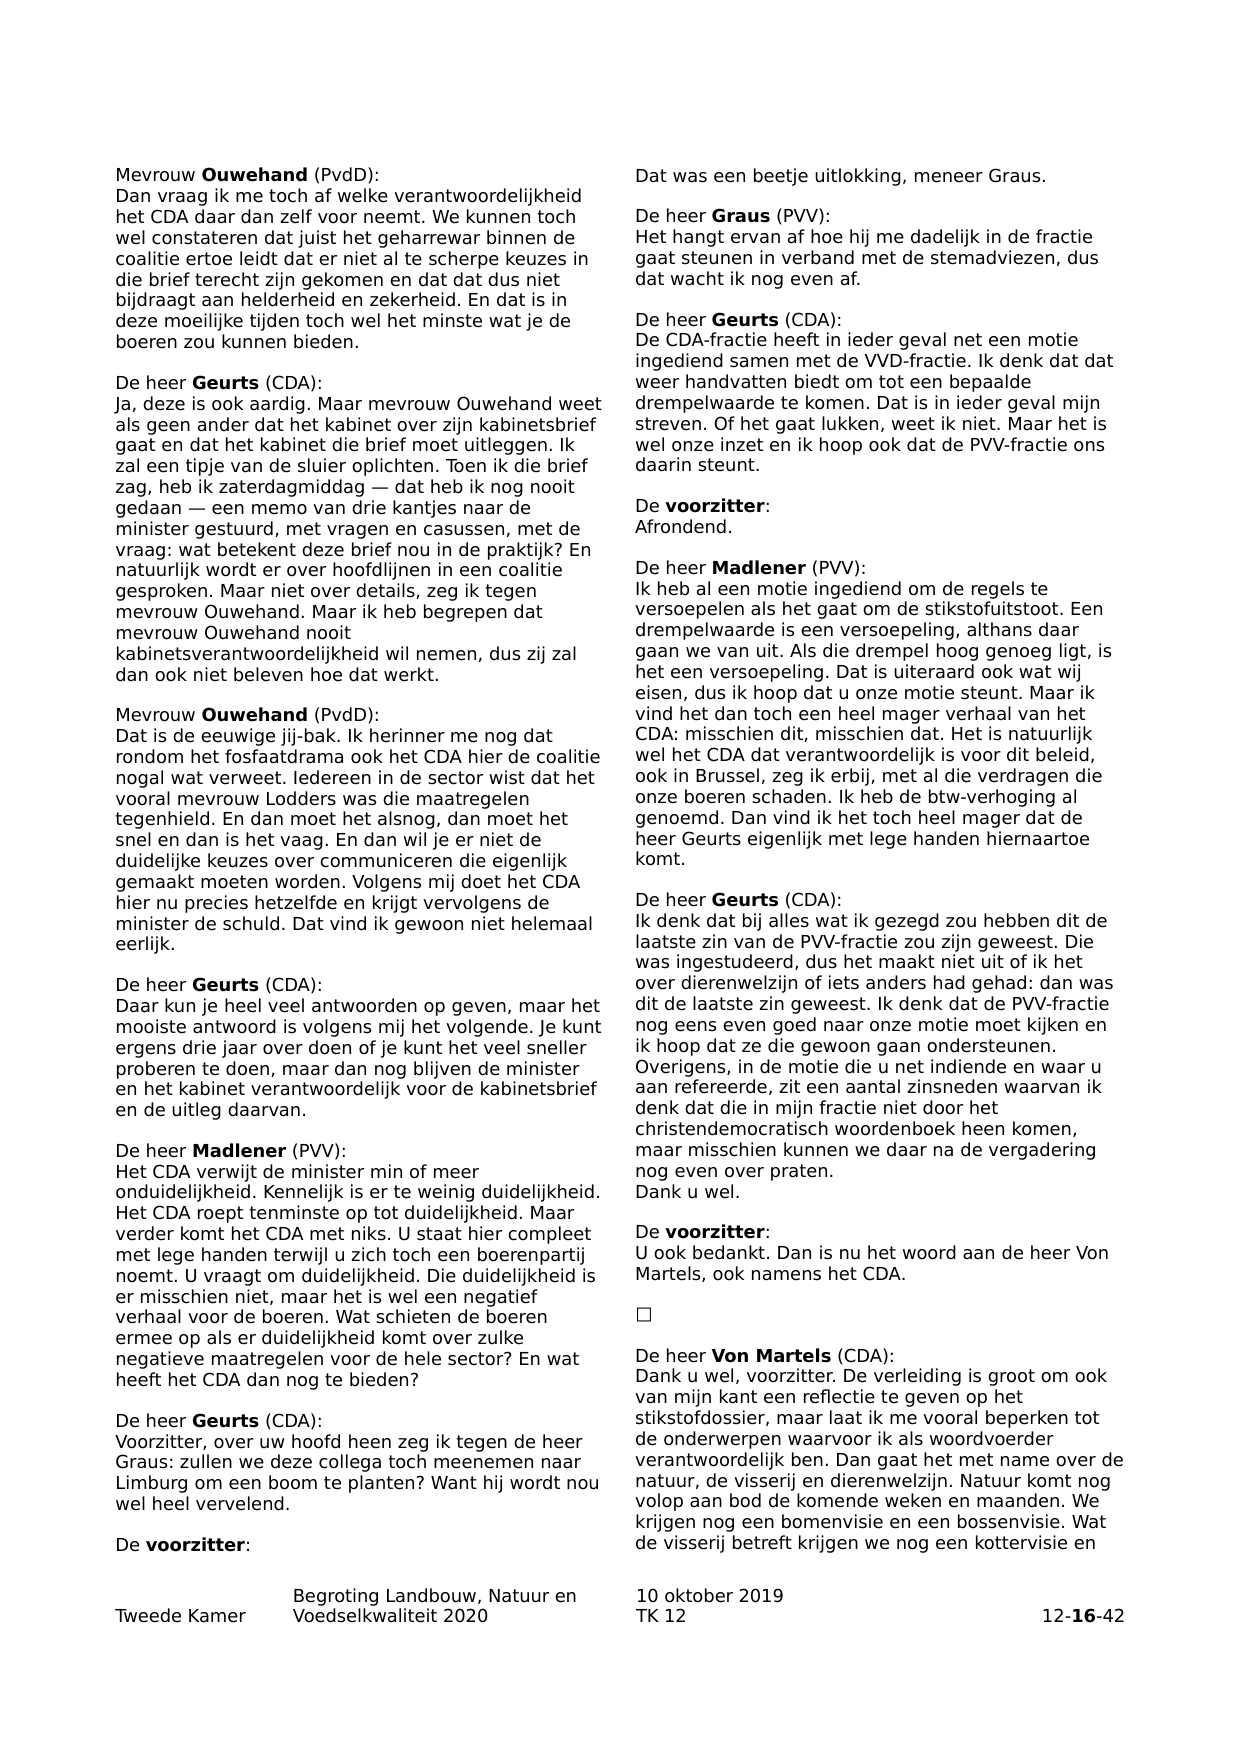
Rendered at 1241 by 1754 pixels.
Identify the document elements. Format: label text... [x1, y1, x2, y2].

text De heer Geurts (CDA): [115, 1411, 605, 1431]
text ⬜ [635, 1305, 1125, 1325]
text Dank u wel. [635, 1181, 1125, 1202]
text Ik heb al een motie ingediend om de regels te versoepelen als het gaat om de stikstofuitstoot. Een drempelwaarde is een versoepeling, althans daar gaan we van uit. Als die drempel hoog genoeg ligt, is het een versoepeling. Dat is uiteraard ook wat wij eisen, dus ik hoop dat u onze motie steunt. Maar ik vind het dan toch een heel mager verhaal van het CDA: misschien dit, misschien dat. Het is natuurlijk wel het CDA dat verantwoordelijk is voor dit beleid, ook in Brussel, zeg ik erbij, met al die verdragen die onze boeren schaden. Ik heb de btw-verhoging al genoemd. Dan vind ik het toch heel mager dat de heer Geurts eigenlijk met lege handen hiernaartoe komt. [635, 578, 1125, 870]
text Mevrouw Ouwehand (PvdD): [115, 165, 605, 186]
text De heer Madlener (PVV): [635, 557, 1125, 578]
text De voorzitter: [635, 1222, 1125, 1243]
text Dat was een beetje uitlokking, meneer Graus. [635, 165, 1125, 186]
text De heer Graus (PVV): [635, 206, 1125, 227]
text Ik denk dat bij alles wat ik gezegd zou hebben dit de laatste zin van de PVV-fractie zou zijn geweest. Die was ingestudeerd, dus het maakt niet uit of ik het over dierenwelzijn of iets anders had gehad: dan was dit de laatste zin geweest. Ik denk dat de PVV-fractie nog eens even goed naar onze motie moet kijken en ik hoop dat ze die gewoon gaan ondersteunen. Overigens, in de motie die u net indiende en waar u aan refereerde, zit een aantal zinsneden waarvan ik denk dat die in mijn fractie niet door het christendemocratisch woordenboek heen komen, maar misschien kunnen we daar na de vergadering nog even over praten. [635, 911, 1125, 1181]
text De CDA-fractie heeft in ieder geval net een motie ingediend samen met de VVD-fractie. Ik denk dat dat weer handvatten biedt om tot een bepaalde drempelwaarde te komen. Dat is in ieder geval mijn streven. Of het gaat lukken, weet ik niet. Maar het is wel onze inzet en ik hoop ook dat de PVV-fractie ons daarin steunt. [635, 330, 1125, 476]
text Afrondend. [635, 517, 1125, 537]
text U ook bedankt. Dan is nu het woord aan de heer Von Martels, ook namens het CDA. [635, 1243, 1125, 1285]
text De heer Geurts (CDA): [115, 373, 605, 393]
text De heer Geurts (CDA): [635, 309, 1125, 330]
text De voorzitter: [115, 1535, 605, 1555]
text Het hangt ervan af hoe hij me dadelijk in de fractie gaat steunen in verband met de stemadviezen, dus dat wacht ik nog even af. [635, 227, 1125, 289]
text Daar kun je heel veel antwoorden op geven, maar het mooiste antwoord is volgens mij het volgende. Je kunt ergens drie jaar over doen of je kunt het veel sneller proberen te doen, maar dan nog blijven de minister en het kabinet verantwoordelijk voor de kabinetsbrief en de uitleg daarvan. [115, 996, 605, 1121]
text Dank u wel, voorzitter. De verleiding is groot om ook van mijn kant een reflectie te geven op het stikstofdossier, maar laat ik me vooral beperken tot de onderwerpen waarvoor ik als woordvoerder verantwoordelijk ben. Dan gaat het met name over de natuur, de visserij en dierenwelzijn. Natuur komt nog volop aan bod de komende weken en maanden. We krijgen nog een bomenvisie en een bossenvisie. Wat de visserij betreft krijgen we nog een kottervisie en [635, 1366, 1125, 1554]
text De heer Madlener (PVV): [115, 1141, 605, 1161]
text Mevrouw Ouwehand (PvdD): [115, 705, 605, 726]
text De heer Von Martels (CDA): [635, 1345, 1125, 1366]
text De heer Geurts (CDA): [115, 975, 605, 996]
text De voorzitter: [635, 496, 1125, 517]
text Voorzitter, over uw hoofd heen zeg ik tegen de heer Graus: zullen we deze collega toch meenemen naar Limburg om een boom te planten? Want hij wordt nou wel heel vervelend. [115, 1431, 605, 1515]
text Ja, deze is ook aardig. Maar mevrouw Ouwehand weet als geen ander dat het kabinet over zijn kabinetsbrief gaat en dat het kabinet die brief moet uitleggen. Ik zal een tipje van de sluier oplichten. Toen ik die brief zag, heb ik zaterdagmiddag — dat heb ik nog nooit gedaan — een memo van drie kantjes naar de minister gestuurd, met vragen en casussen, met de vraag: wat betekent deze brief nou in de praktijk? En natuurlijk wordt er over hoofdlijnen in een coalitie gesproken. Maar niet over details, zeg ik tegen mevrouw Ouwehand. Maar ik heb begrepen dat mevrouw Ouwehand nooit kabinetsverantwoordelijkheid wil nemen, dus zij zal dan ook niet beleven hoe dat werkt. [115, 393, 605, 685]
text De heer Geurts (CDA): [635, 890, 1125, 911]
text Dat is de eeuwige jij-bak. Ik herinner me nog dat rondom het fosfaatdrama ook het CDA hier de coalitie nogal wat verweet. Iedereen in de sector wist dat het vooral mevrouw Lodders was die maatregelen tegenhield. En dan moet het alsnog, dan moet het snel en dan is het vaag. En dan wil je er niet de duidelijke keuzes over communiceren die eigenlijk gemaakt moeten worden. Volgens mij doet het CDA hier nu precies hetzelfde en krijgt vervolgens de minister de schuld. Dat vind ik gewoon niet helemaal eerlijk. [115, 726, 605, 955]
text Dan vraag ik me toch af welke verantwoordelijkheid het CDA daar dan zelf voor neemt. We kunnen toch wel constateren dat juist het geharrewar binnen de coalitie ertoe leidt dat er niet al te scherpe keuzes in die brief terecht zijn gekomen en dat dat dus niet bijdraagt aan helderheid en zekerheid. En dat is in deze moeilijke tijden toch wel het minste wat je de boeren zou kunnen bieden. [115, 186, 605, 353]
text Het CDA verwijt de minister min of meer onduidelijkheid. Kennelijk is er te weinig duidelijkheid. Het CDA roept tenminste op tot duidelijkheid. Maar verder komt het CDA met niks. U staat hier compleet met lege handen terwijl u zich toch een boerenpartij noemt. U vraagt om duidelijkheid. Die duidelijkheid is er misschien niet, maar het is wel een negatief verhaal voor de boeren. Wat schieten de boeren ermee op als er duidelijkheid komt over zulke negatieve maatregelen voor de hele sector? En wat heeft het CDA dan nog te bieden? [115, 1161, 605, 1391]
